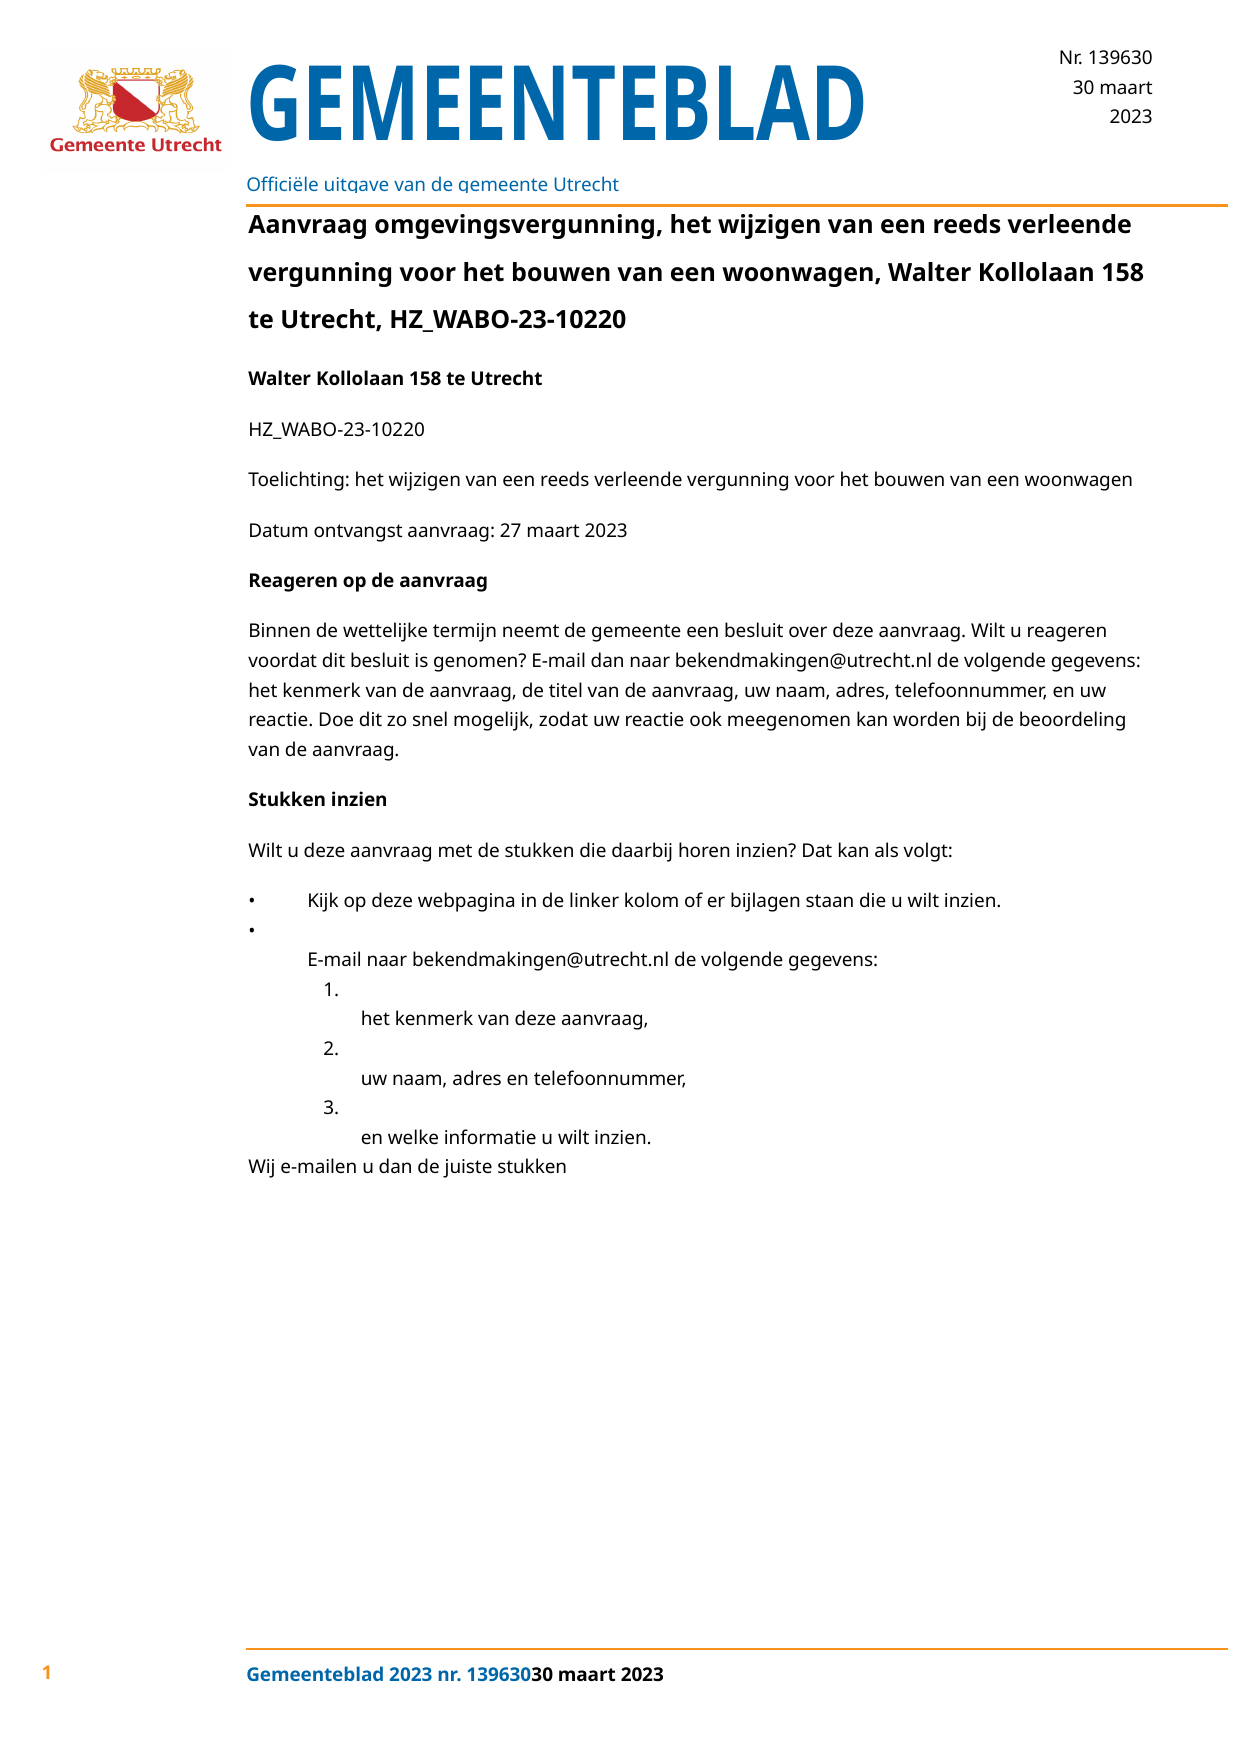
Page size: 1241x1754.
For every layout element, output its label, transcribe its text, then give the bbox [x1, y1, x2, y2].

text Wij e-mailen u dan de juiste stukken [248, 1153, 1152, 1179]
text HZ_WABO-23-10220 [248, 416, 1152, 442]
text Datum ontvangst aanvraag: 27 maart 2023 [248, 517, 1152, 542]
picture [41, 47, 231, 172]
text Aanvraag omgevingsvergunning, het wijzigen van een reeds verleende vergunning voor het bouwen van een woonwagen, Walter Kollolaan 158 te Utrecht, HZ_WABO-23-10220 [248, 207, 1152, 336]
text Toelichting: het wijzigen van een reeds verleende vergunning voor het bouwen van een woonwagen [248, 466, 1152, 492]
list uw naam, adres en telefoonnummer, [323, 1065, 1152, 1090]
text Reageren op de aanvraag [248, 567, 1152, 593]
list E-mail naar bekendmakingen@utrecht.nl de volgende gegevens: [248, 946, 1152, 972]
text Binnen de wettelijke termijn neemt de gemeente een besluit over deze aanvraag. Wilt u reageren voordat dit besluit is genomen? E-mail dan naar bekendmakingen@utrecht.nl de volgende gegevens: het kenmerk van de aanvraag, de titel van de aanvraag, uw naam, adres, telefoonnummer, en uw reactie. Doe dit zo snel mogelijk, zodat uw reactie ook meegenomen kan worden bij de beoordeling van de aanvraag. [248, 618, 1152, 762]
text Stukken inzien [248, 786, 1152, 812]
list en welke informatie u wilt inzien. [323, 1124, 1152, 1149]
text Wilt u deze aanvraag met de stukken die daarbij horen inzien? Dat kan als volgt: [248, 837, 1152, 862]
list het kenmerk van deze aanvraag, [323, 1006, 1152, 1031]
list Kijk op deze webpagina in de linker kolom of er bijlagen staan die u wilt inzien. [248, 887, 1152, 913]
text Walter Kollolaan 158 te Utrecht [248, 366, 1152, 391]
